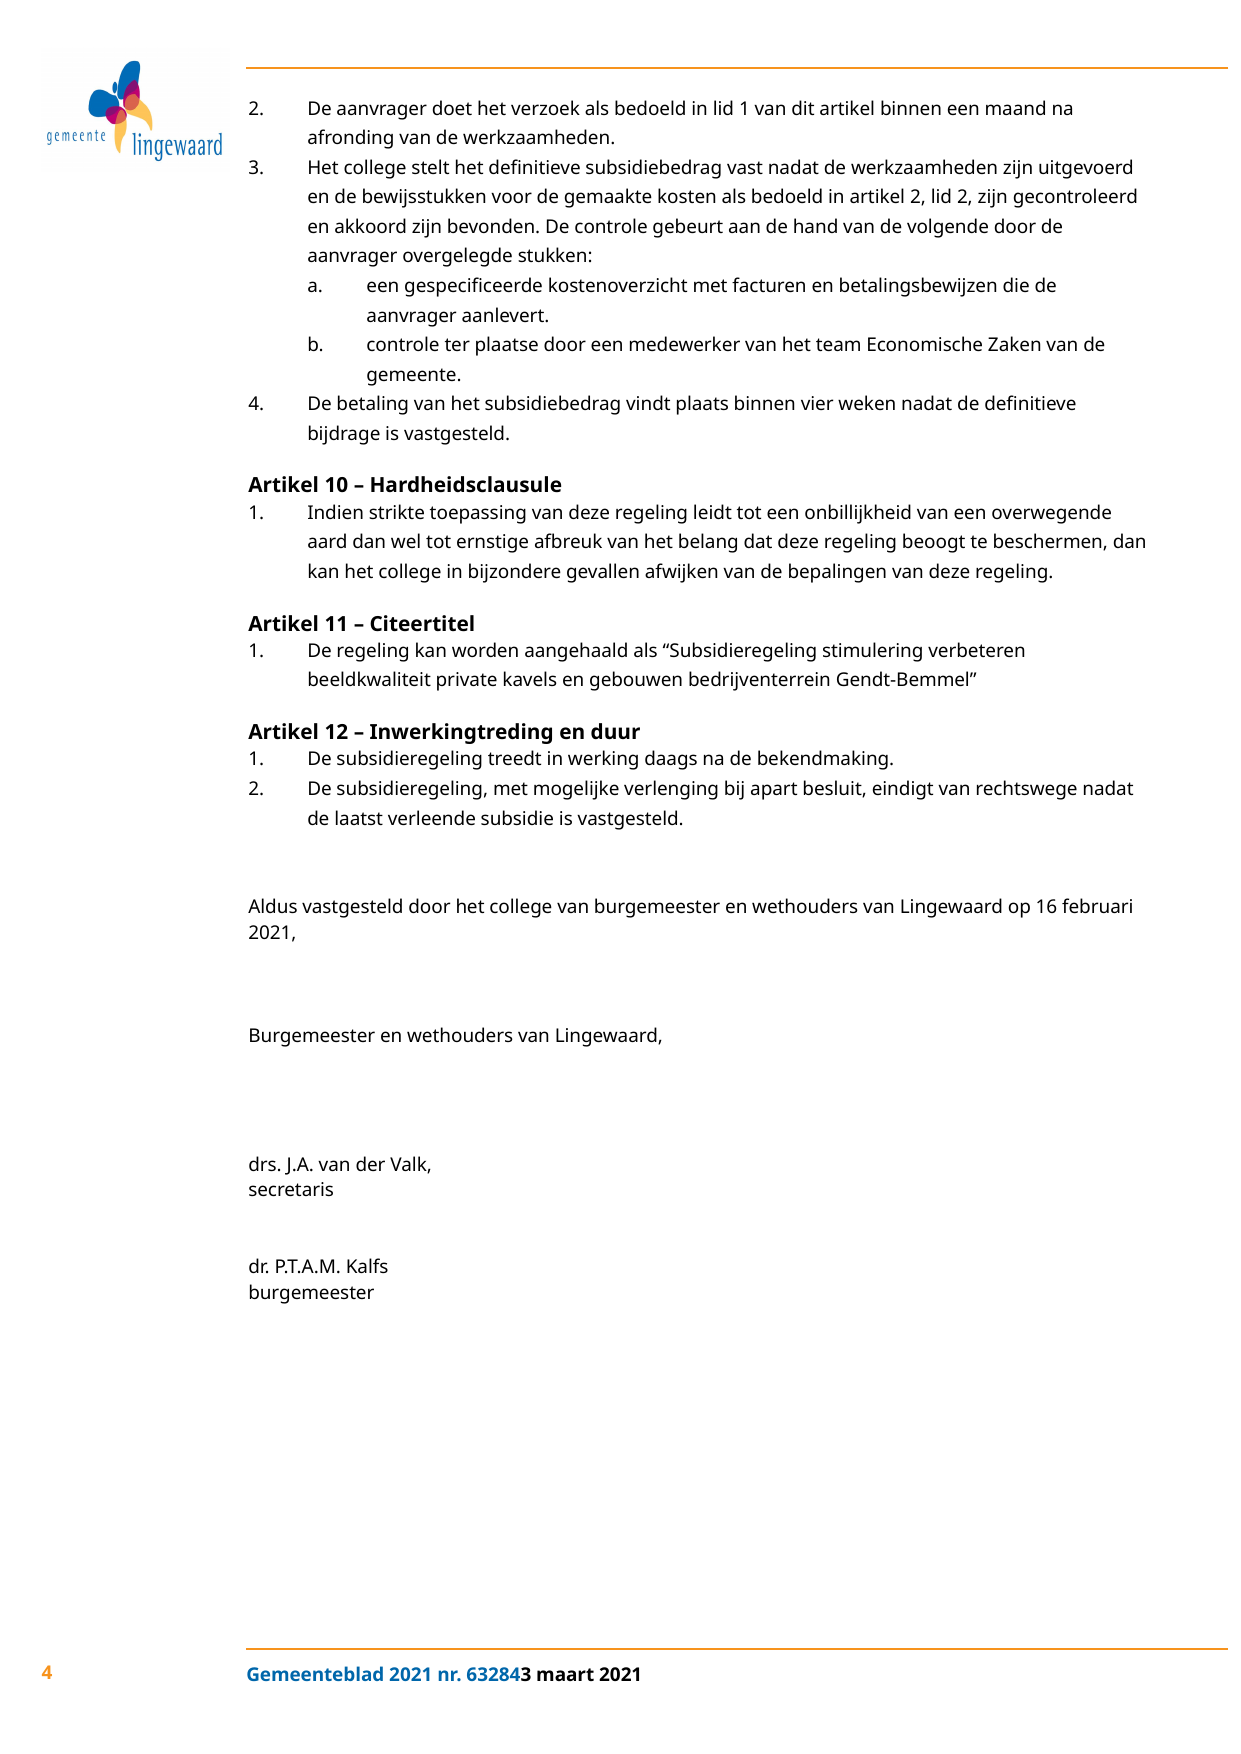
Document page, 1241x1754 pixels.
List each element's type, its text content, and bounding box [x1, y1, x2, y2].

text drs. J.A. van der Valk, [248, 1151, 1152, 1176]
list De subsidieregeling, met mogelijke verlenging bij apart besluit, eindigt van rechtswege nadat de laatst verleende subsidie is vastgesteld. [248, 775, 1152, 830]
list Het college stelt het definitieve subsidiebedrag vast nadat de werkzaamheden zijn uitgevoerd en de bewijsstukken voor de gemaakte kosten als bedoeld in artikel 2, lid 2, zijn gecontroleerd en akkoord zijn bevonden. De controle gebeurt aan de hand van de volgende door de aanvrager overgelegde stukken: [248, 154, 1152, 268]
list De betaling van het subsidiebedrag vindt plaats binnen vier weken nadat de definitieve bijdrage is vastgesteld. [248, 391, 1152, 446]
text Burgemeester en wethouders van Lingewaard, [248, 1022, 1152, 1048]
list Indien strikte toepassing van deze regeling leidt tot een onbillijkheid van een overwegende aard dan wel tot ernstige afbreuk van het belang dat deze regeling beoogt te beschermen, dan kan het college in bijzondere gevallen afwijken van de bepalingen van deze regeling. [248, 499, 1152, 584]
text Aldus vastgesteld door het college van burgemeester en wethouders van Lingewaard op 16 februari 2021, [248, 893, 1152, 945]
text burgemeester [248, 1279, 1152, 1305]
picture [41, 47, 231, 172]
text Artikel 10 – Hardheidsclausule [248, 471, 1152, 499]
text Artikel 12 – Inwerkingtreding en duur [248, 717, 1152, 746]
text dr. P.T.A.M. Kalfs [248, 1254, 1152, 1279]
list De subsidieregeling treedt in werking daags na de bekendmaking. [248, 746, 1152, 771]
list De aanvrager doet het verzoek als bedoeld in lid 1 van dit artikel binnen een maand na afronding van de werkzaamheden. [248, 95, 1152, 150]
list een gespecificeerde kostenoverzicht met facturen en betalingsbewijzen die de aanvrager aanlevert. [307, 272, 1152, 328]
text secretaris [248, 1176, 1152, 1202]
list De regeling kan worden aangehaald als “Subsidieregeling stimulering verbeteren beeldkwaliteit private kavels en gebouwen bedrijventerrein Gendt-Bemmel” [248, 637, 1152, 692]
text Artikel 11 – Citeertitel [248, 609, 1152, 637]
list controle ter plaatse door een medewerker van het team Economische Zaken van de gemeente. [307, 331, 1152, 387]
